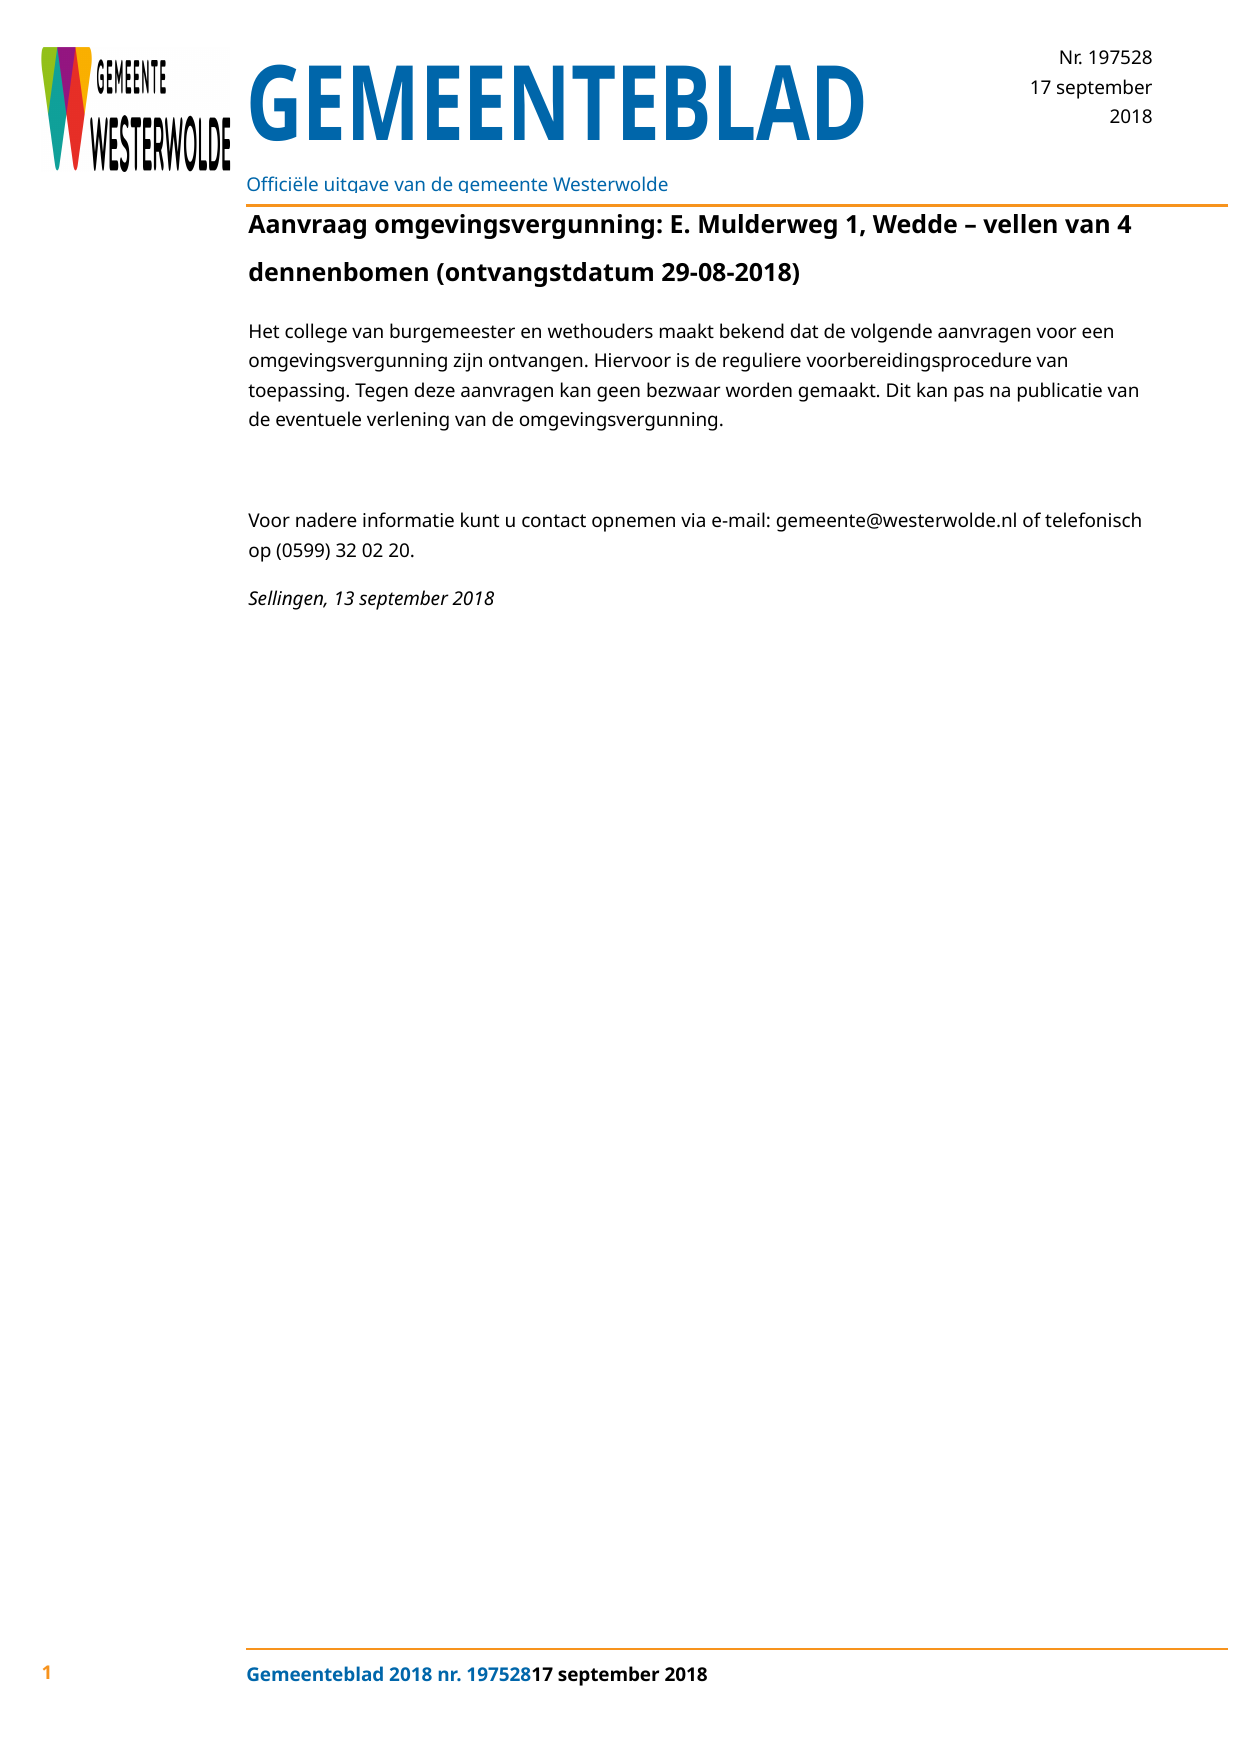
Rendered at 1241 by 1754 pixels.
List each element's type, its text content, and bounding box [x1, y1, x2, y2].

text Het college van burgemeester en wethouders maakt bekend dat de volgende aanvragen voor een omgevingsvergunning zijn ontvangen. Hiervoor is de reguliere voorbereidingsprocedure van toepassing. Tegen deze aanvragen kan geen bezwaar worden gemaakt. Dit kan pas na publicatie van de eventuele verlening van de omgevingsvergunning. [248, 318, 1152, 432]
text Voor nadere informatie kunt u contact opnemen via e-mail: gemeente@westerwolde.nl of telefonisch op (0599) 32 02 20. [248, 507, 1152, 563]
picture [41, 47, 231, 172]
text Aanvraag omgevingsvergunning: E. Mulderweg 1, Wedde – vellen van 4 dennenbomen (ontvangstdatum 29-08-2018) [248, 207, 1152, 288]
text Sellingen, 13 september 2018 [248, 585, 1152, 611]
